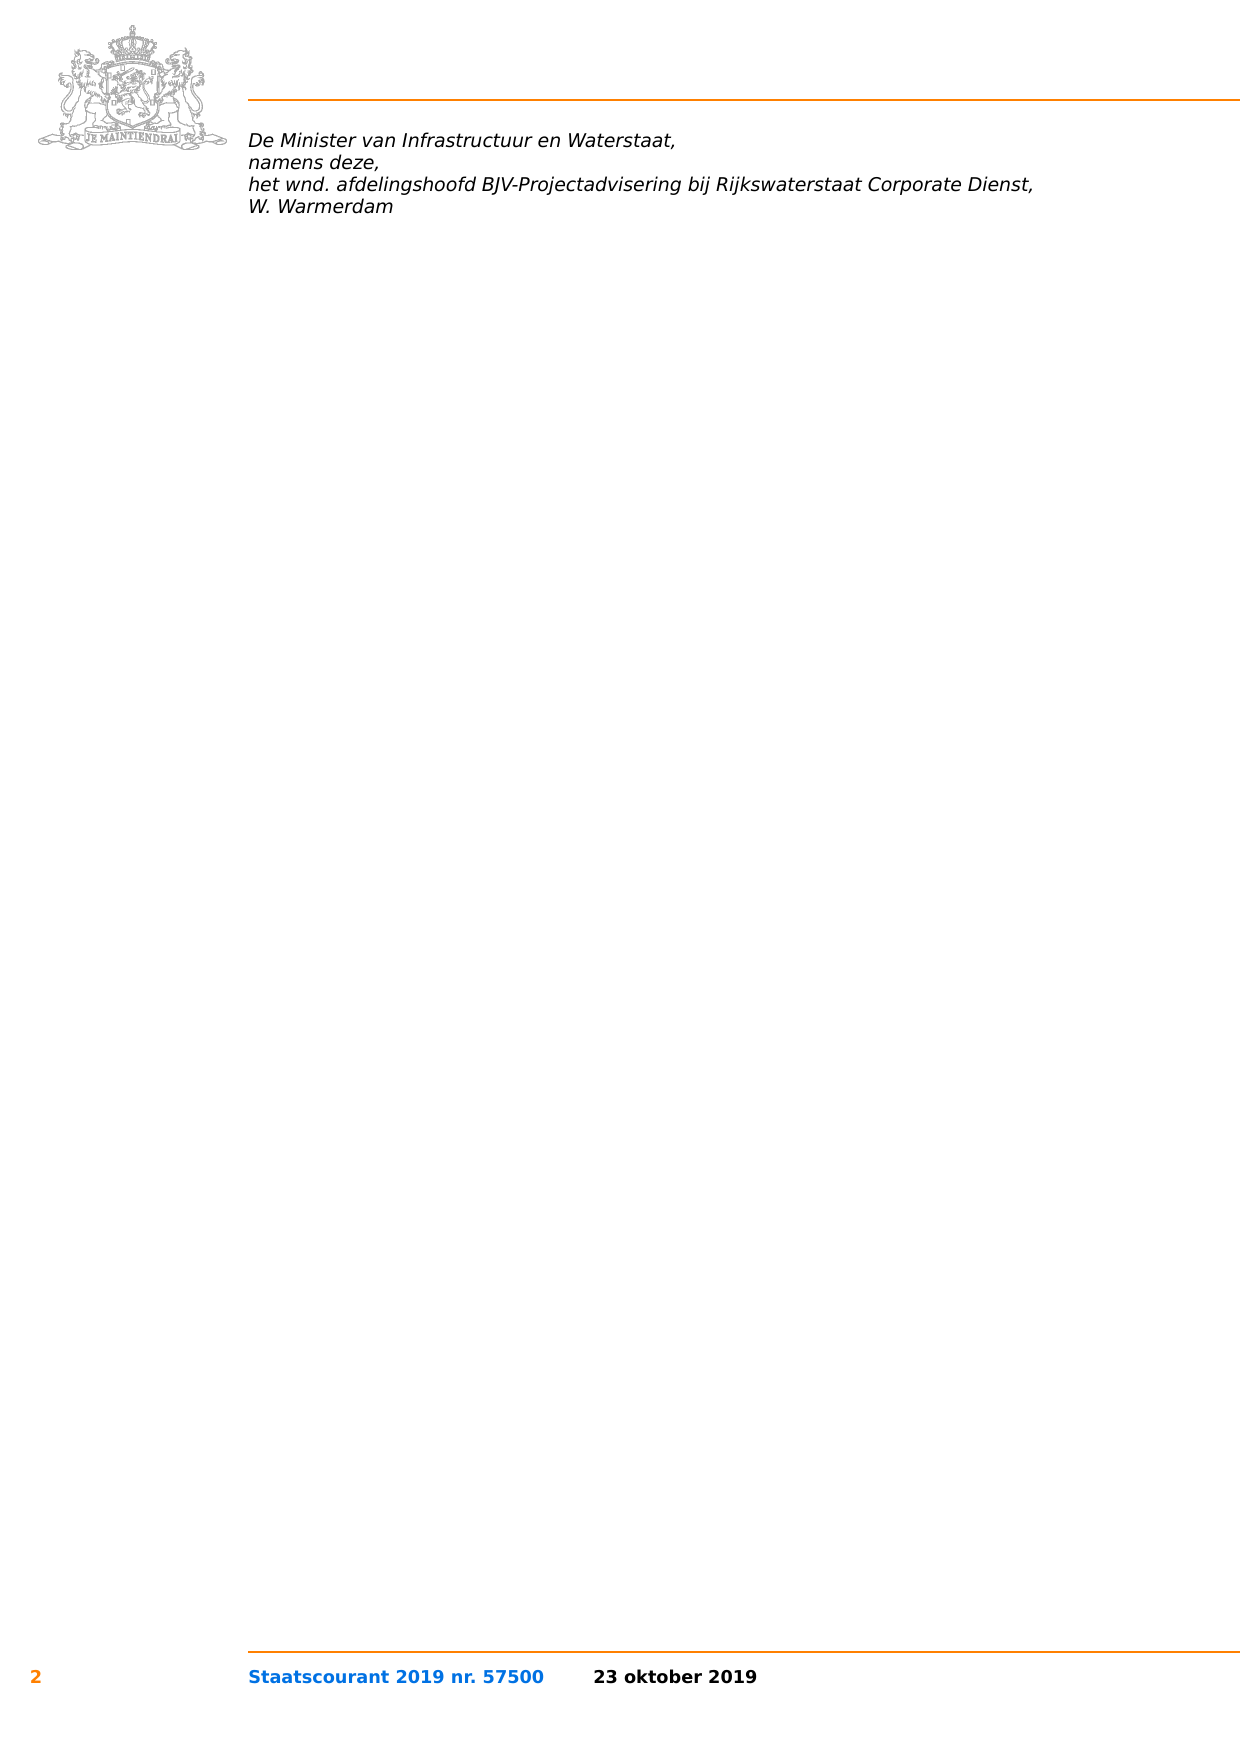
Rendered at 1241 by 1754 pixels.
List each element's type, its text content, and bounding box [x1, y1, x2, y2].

text De Minister van Infrastructuur en Waterstaat, namens deze, het wnd. afdelingshoofd BJV-Projectadvisering bij Rijkswaterstaat Corporate Dienst, W. Warmerdam [248, 130, 1163, 218]
picture [38, 25, 227, 150]
